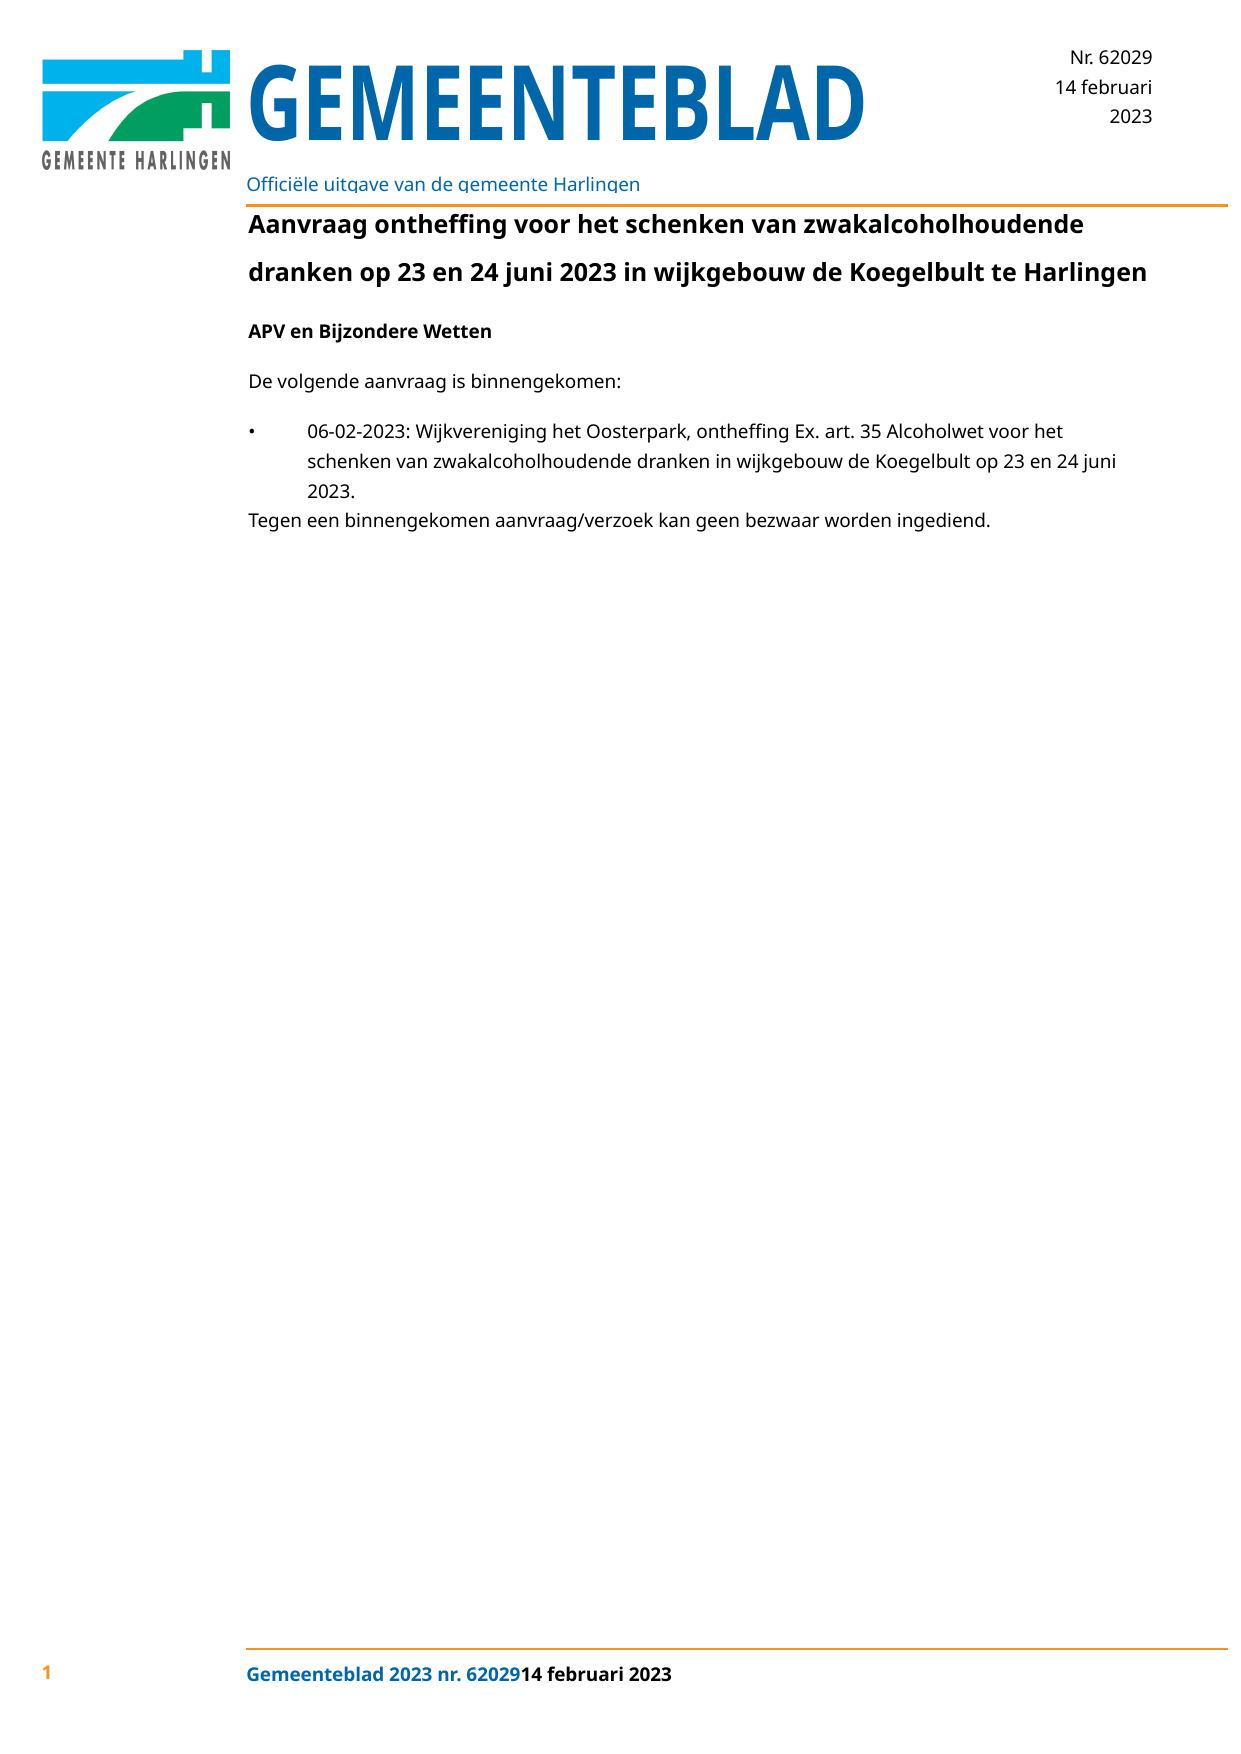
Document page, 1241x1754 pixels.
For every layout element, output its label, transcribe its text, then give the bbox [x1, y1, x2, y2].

text De volgende aanvraag is binnengekomen: [248, 368, 1152, 394]
text APV en Bijzondere Wetten [248, 318, 1152, 344]
list 06-02-2023: Wijkvereniging het Oosterpark, ontheffing Ex. art. 35 Alcoholwet voor het schenken van zwakalcoholhoudende dranken in wijkgebouw de Koegelbult op 23 en 24 juni 2023. [248, 419, 1152, 504]
picture [41, 47, 231, 172]
text Aanvraag ontheffing voor het schenken van zwakalcoholhoudende dranken op 23 en 24 juni 2023 in wijkgebouw de Koegelbult te Harlingen [248, 207, 1152, 288]
text Tegen een binnengekomen aanvraag/verzoek kan geen bezwaar worden ingediend. [248, 507, 1152, 533]
